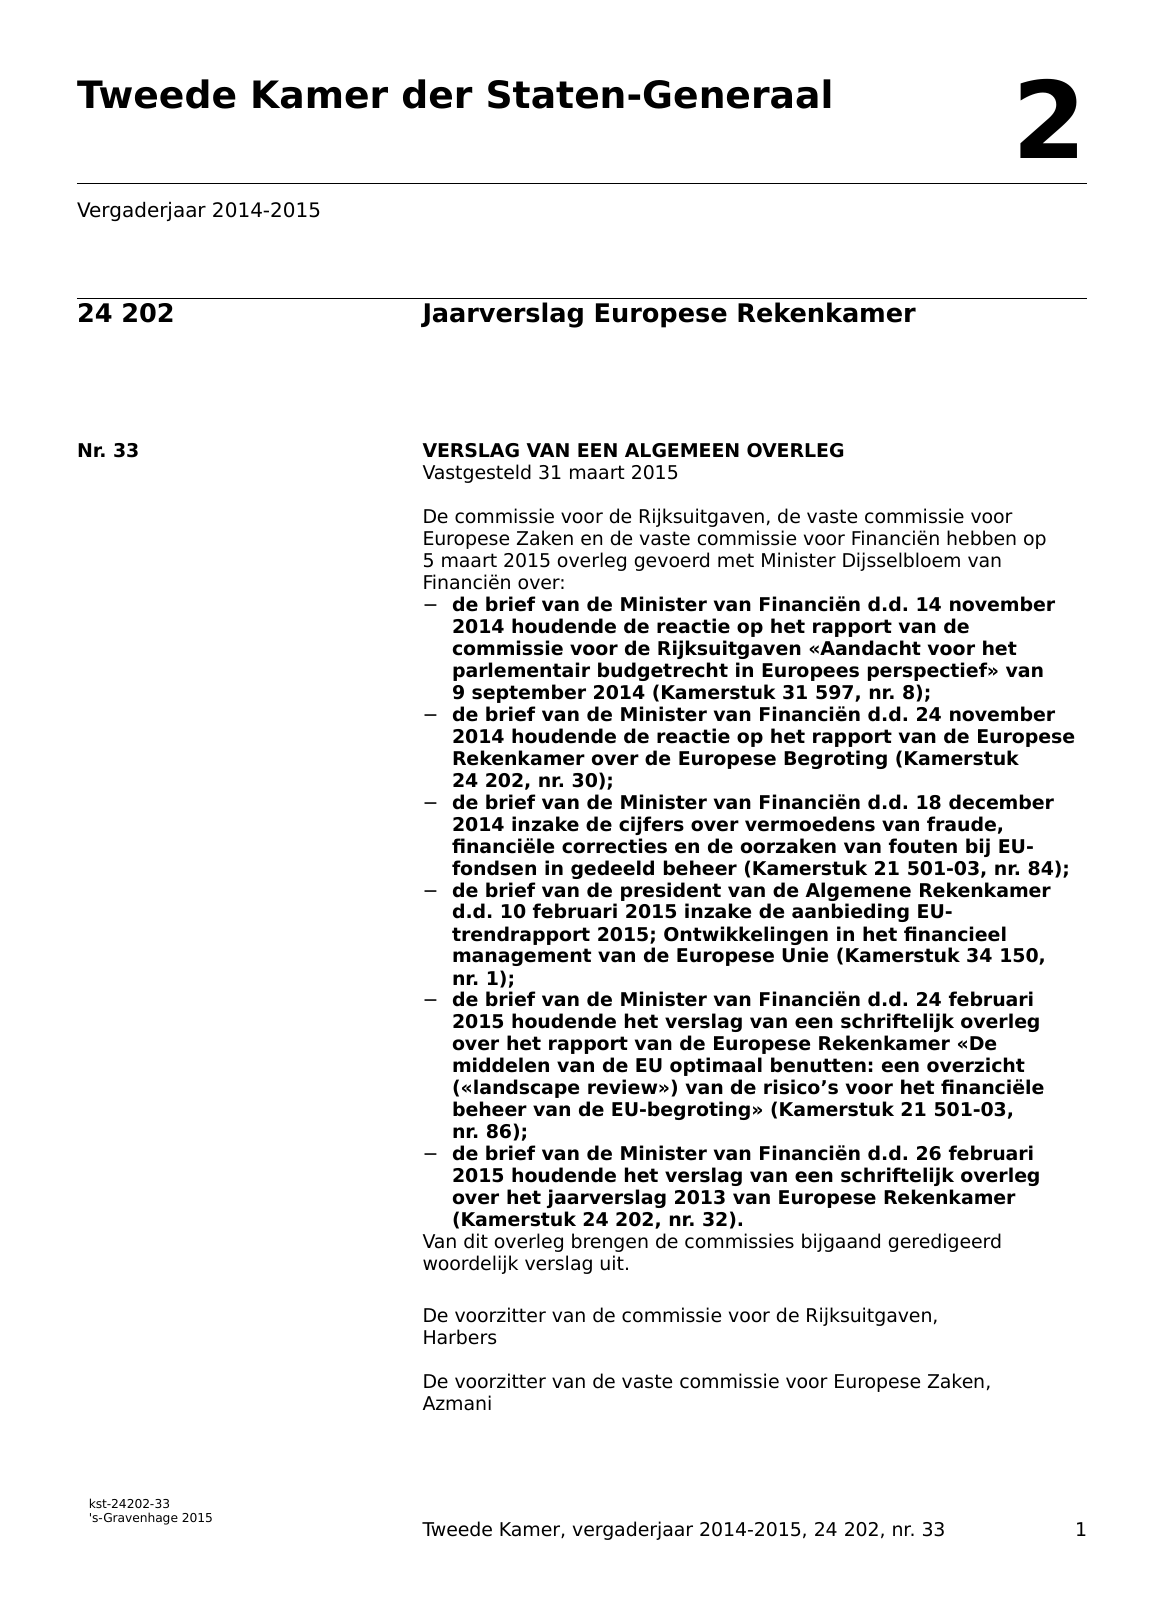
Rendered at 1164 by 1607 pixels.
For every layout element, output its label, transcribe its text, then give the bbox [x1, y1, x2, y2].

text Van dit overleg brengen de commissies bijgaand geredigeerd woordelijk verslag uit. [422, 1231, 1087, 1275]
subtitle 24 202 Jaarverslag Europese Rekenkamer [77, 299, 1087, 329]
text − de brief van de Minister van Financiën d.d. 18 december 2014 inzake de cijfers over vermoedens van fraude, financiële correcties en de oorzaken van fouten bij EU-fondsen in gedeeld beheer (Kamerstuk 21 501-03, nr. 84); [422, 792, 1087, 879]
text De voorzitter van de vaste commissie voor Europese Zaken, Azmani [422, 1371, 1087, 1415]
text − de brief van de Minister van Financiën d.d. 26 februari 2015 houdende het verslag van een schriftelijk overleg over het jaarverslag 2013 van Europese Rekenkamer (Kamerstuk 24 202, nr. 32). [422, 1143, 1087, 1231]
table_header Tweede Kamer der Staten-Generaal [77, 59, 886, 183]
text − de brief van de Minister van Financiën d.d. 24 november 2014 houdende de reactie op het rapport van de Europese Rekenkamer over de Europese Begroting (Kamerstuk 24 202, nr. 30); [422, 704, 1087, 792]
text − de brief van de Minister van Financiën d.d. 14 november 2014 houdende de reactie op het rapport van de commissie voor de Rijksuitgaven «Aandacht voor het parlementair budgetrecht in Europees perspectief» van 9 september 2014 (Kamerstuk 31 597, nr. 8); [422, 594, 1087, 704]
text 's-Gravenhage 2015 [88, 1511, 323, 1525]
text Vastgesteld 31 maart 2015 [422, 462, 1087, 484]
text kst-24202-33 [88, 1497, 323, 1511]
text − de brief van de president van de Algemene Rekenkamer d.d. 10 februari 2015 inzake de aanbieding EU-trendrapport 2015; Ontwikkelingen in het financieel management van de Europese Unie (Kamerstuk 34 150, nr. 1); [422, 879, 1087, 989]
text De voorzitter van de commissie voor de Rijksuitgaven, Harbers [422, 1305, 1087, 1349]
text De commissie voor de Rijksuitgaven, de vaste commissie voor Europese Zaken en de vaste commissie voor Financiën hebben op 5 maart 2015 overleg gevoerd met Minister Dijsselbloem van Financiën over: [422, 506, 1087, 594]
subtitle Nr. 33 VERSLAG VAN EEN ALGEMEEN OVERLEG [77, 440, 1087, 462]
text − de brief van de Minister van Financiën d.d. 24 februari 2015 houdende het verslag van een schriftelijk overleg over het rapport van de Europese Rekenkamer «De middelen van de EU optimaal benutten: een overzicht («landscape review») van de risico’s voor het financiële beheer van de EU-begroting» (Kamerstuk 21 501-03, nr. 86); [422, 989, 1087, 1143]
table_cell Vergaderjaar 2014-2015 [77, 184, 1087, 298]
table_header 2 [886, 59, 1087, 183]
